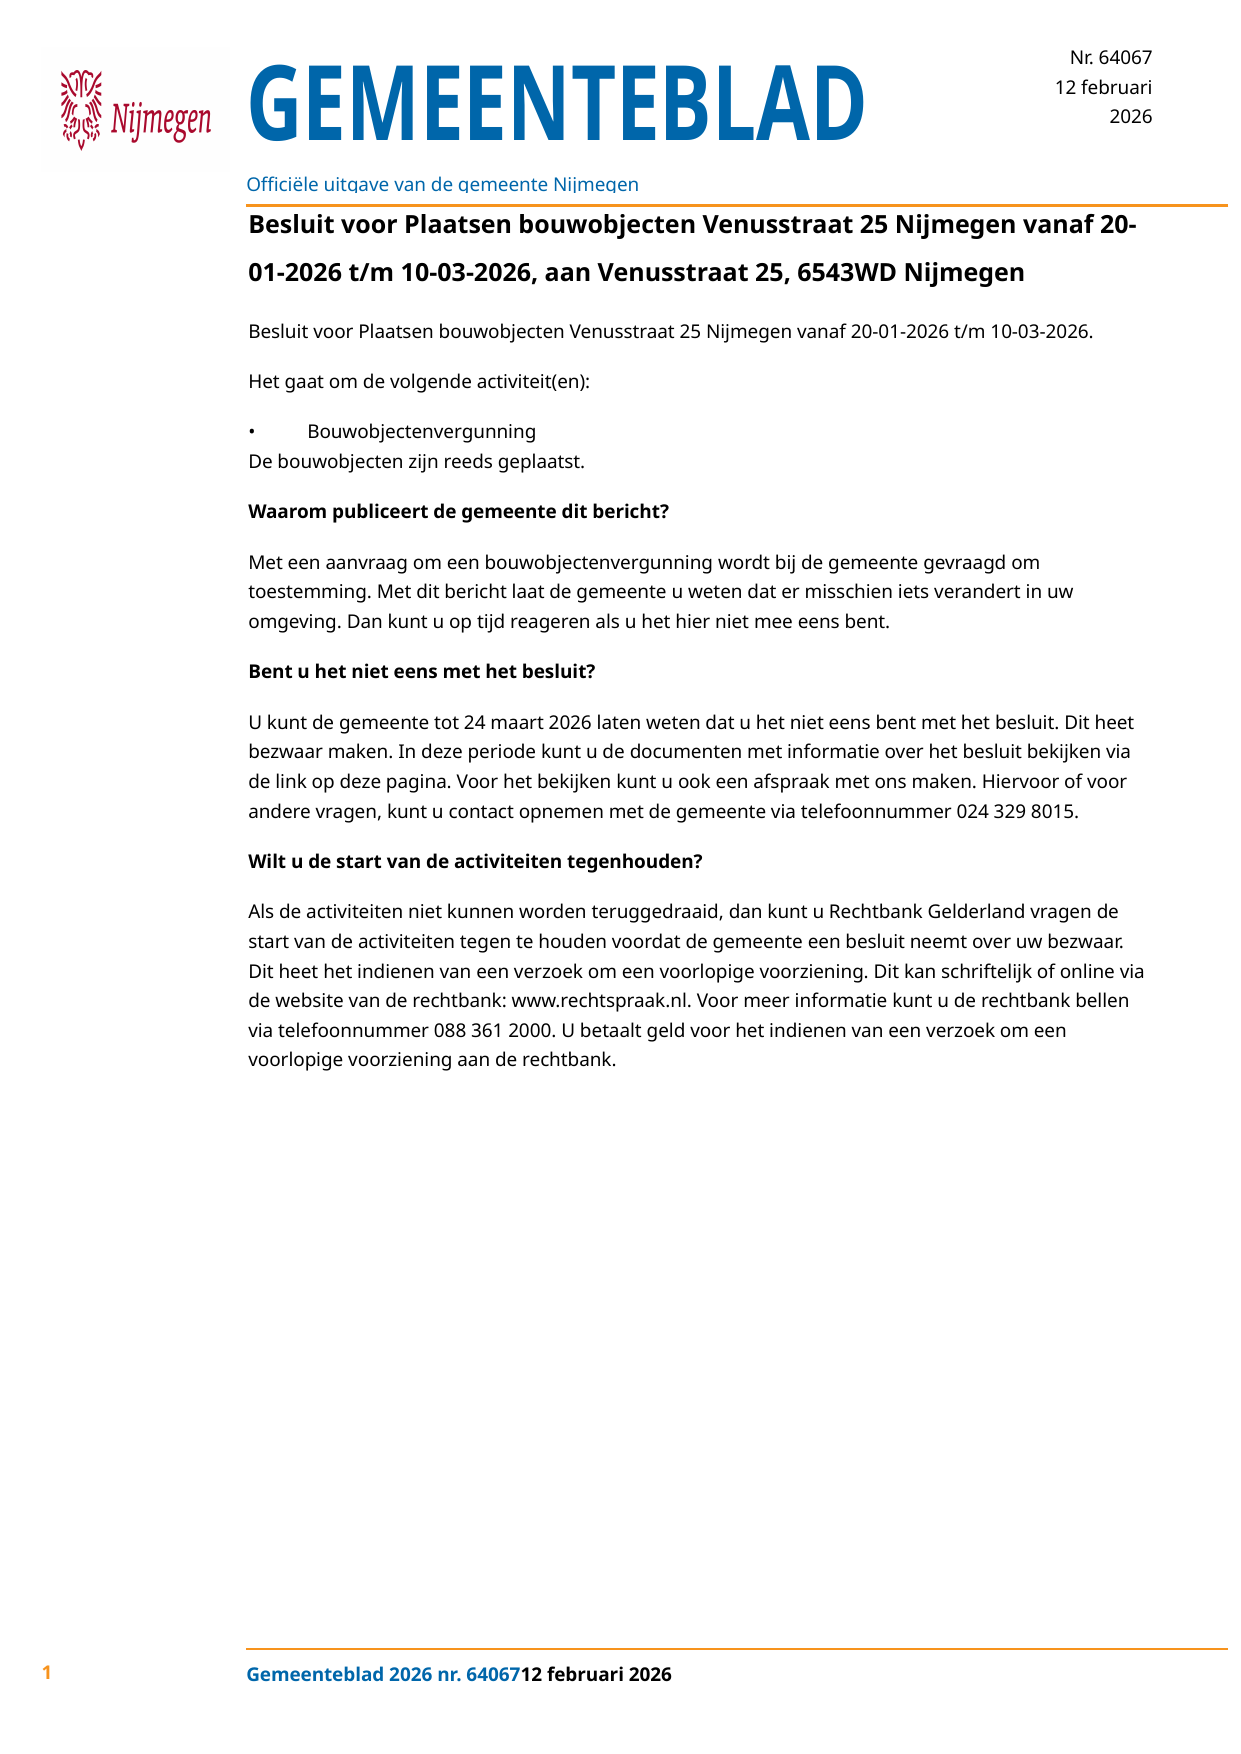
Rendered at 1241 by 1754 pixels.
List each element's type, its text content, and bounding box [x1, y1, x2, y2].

text Besluit voor Plaatsen bouwobjecten Venusstraat 25 Nijmegen vanaf 20-01-2026 t/m 10-03-2026, aan Venusstraat 25, 6543WD Nijmegen [248, 207, 1152, 288]
list Bouwobjectenvergunning [248, 419, 1152, 444]
text Als de activiteiten niet kunnen worden teruggedraaid, dan kunt u Rechtbank Gelderland vragen de start van de activiteiten tegen te houden voordat de gemeente een besluit neemt over uw bezwaar. Dit heet het indienen van een verzoek om een voorlopige voorziening. Dit kan schriftelijk of online via de website van de rechtbank: www.rechtspraak.nl. Voor meer informatie kunt u de rechtbank bellen via telefoonnummer 088 361 2000. U betaalt geld voor het indienen van een verzoek om een voorlopige voorziening aan de rechtbank. [248, 899, 1152, 1072]
text Besluit voor Plaatsen bouwobjecten Venusstraat 25 Nijmegen vanaf 20-01-2026 t/m 10-03-2026. [248, 318, 1152, 344]
picture [41, 47, 231, 172]
text De bouwobjecten zijn reeds geplaatst. [248, 448, 1152, 474]
text Het gaat om de volgende activiteit(en): [248, 368, 1152, 394]
text Met een aanvraag om een bouwobjectenvergunning wordt bij de gemeente gevraagd om toestemming. Met dit bericht laat de gemeente u weten dat er misschien iets verandert in uw omgeving. Dan kunt u op tijd reageren als u het hier niet mee eens bent. [248, 549, 1152, 634]
text U kunt de gemeente tot 24 maart 2026 laten weten dat u het niet eens bent met het besluit. Dit heet bezwaar maken. In deze periode kunt u de documenten met informatie over het besluit bekijken via de link op deze pagina. Voor het bekijken kunt u ook een afspraak met ons maken. Hiervoor of voor andere vragen, kunt u contact opnemen met de gemeente via telefoonnummer 024 329 8015. [248, 709, 1152, 824]
text Bent u het niet eens met het besluit? [248, 659, 1152, 684]
text Waarom publiceert de gemeente dit bericht? [248, 499, 1152, 524]
text Wilt u de start van de activiteiten tegenhouden? [248, 848, 1152, 874]
